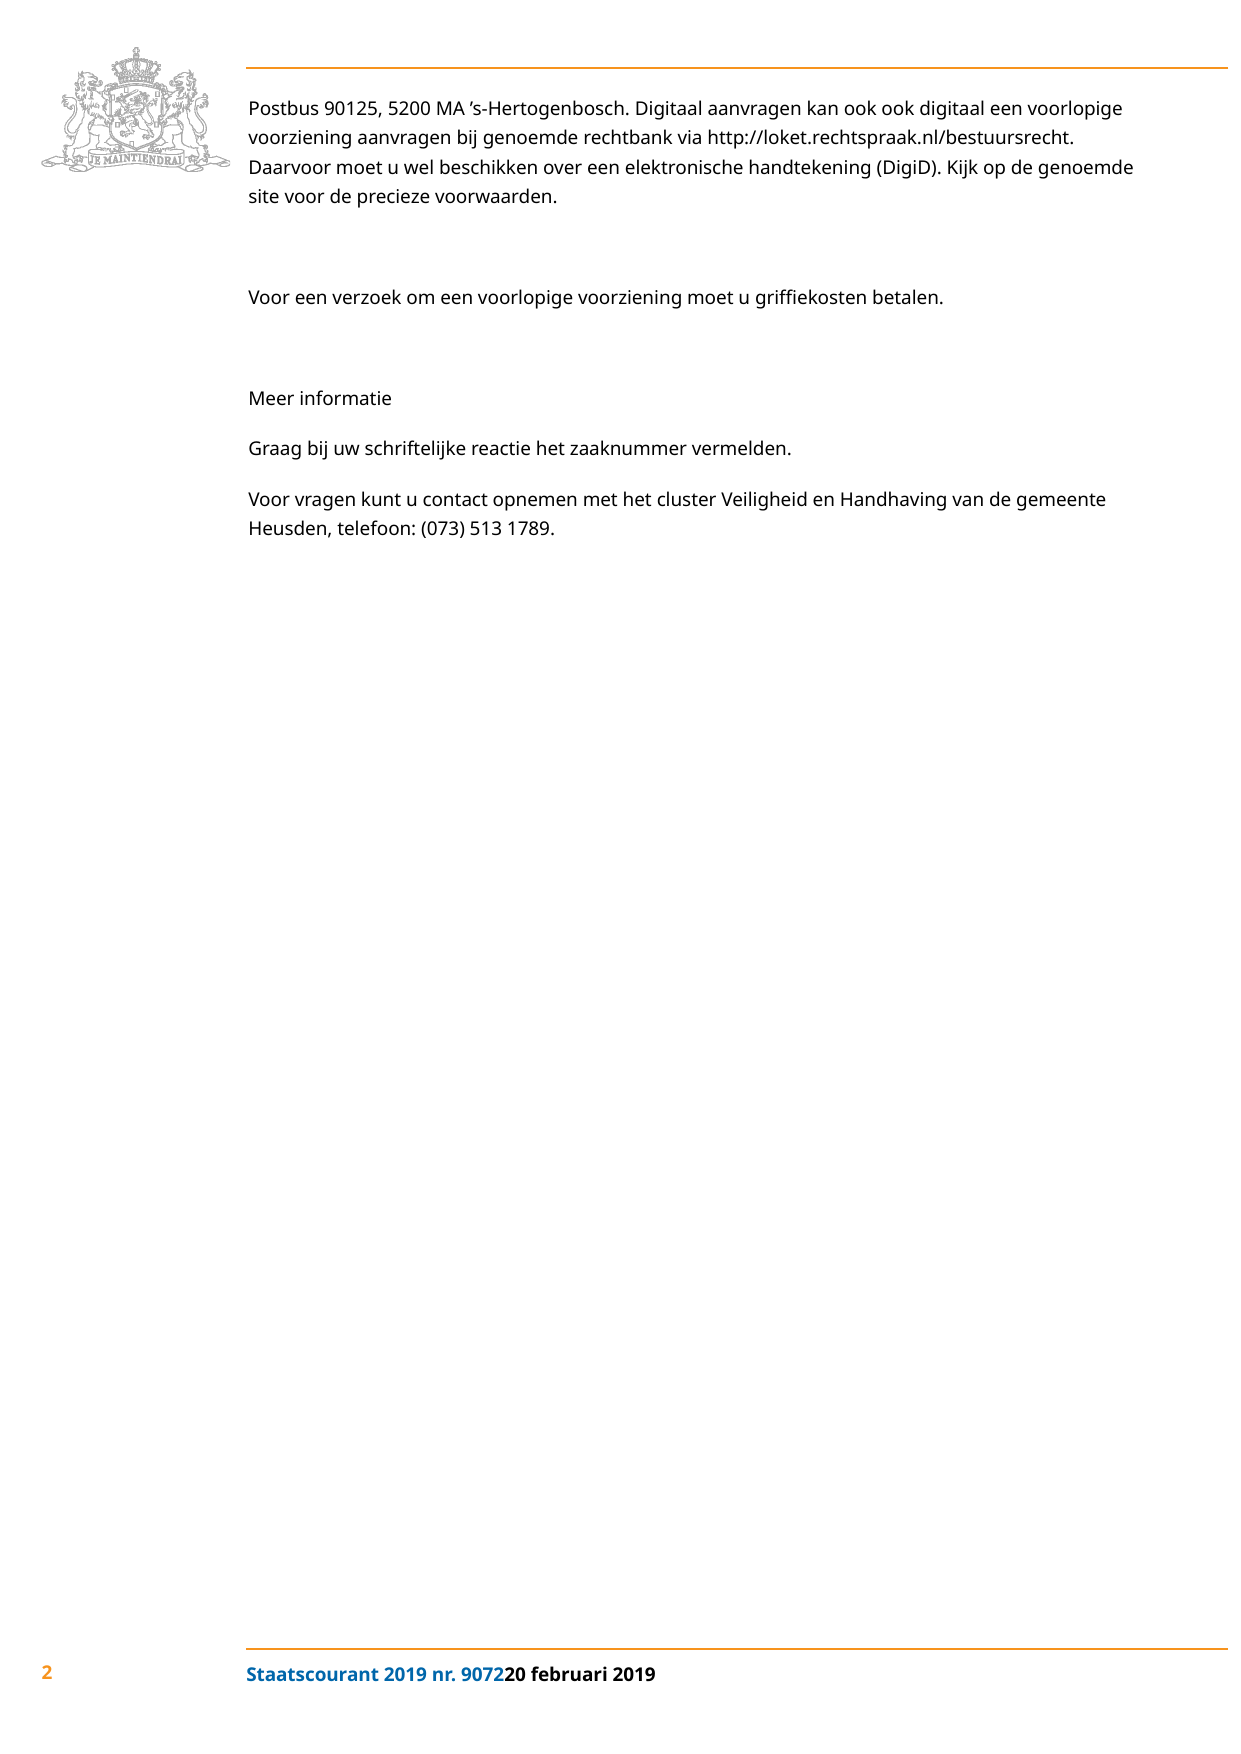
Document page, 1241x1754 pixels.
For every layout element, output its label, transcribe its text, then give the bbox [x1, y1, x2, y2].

text Graag bij uw schriftelijke reactie het zaaknummer vermelden. [248, 436, 1152, 461]
picture [41, 47, 231, 172]
text Postbus 90125, 5200 MA ’s-Hertogenbosch. Digitaal aanvragen kan ook ook digitaal een voorlopige voorziening aanvragen bij genoemde rechtbank via http://loket.rechtspraak.nl/bestuursrecht. Daarvoor moet u wel beschikken over een elektronische handtekening (DigiD). Kijk op de genoemde site voor de precieze voorwaarden. [248, 95, 1152, 209]
text Meer informatie [248, 385, 1152, 411]
text Voor een verzoek om een voorlopige voorziening moet u griffiekosten betalen. [248, 284, 1152, 310]
text Voor vragen kunt u contact opnemen met het cluster Veiligheid en Handhaving van de gemeente Heusden, telefoon: (073) 513 1789. [248, 486, 1152, 541]
